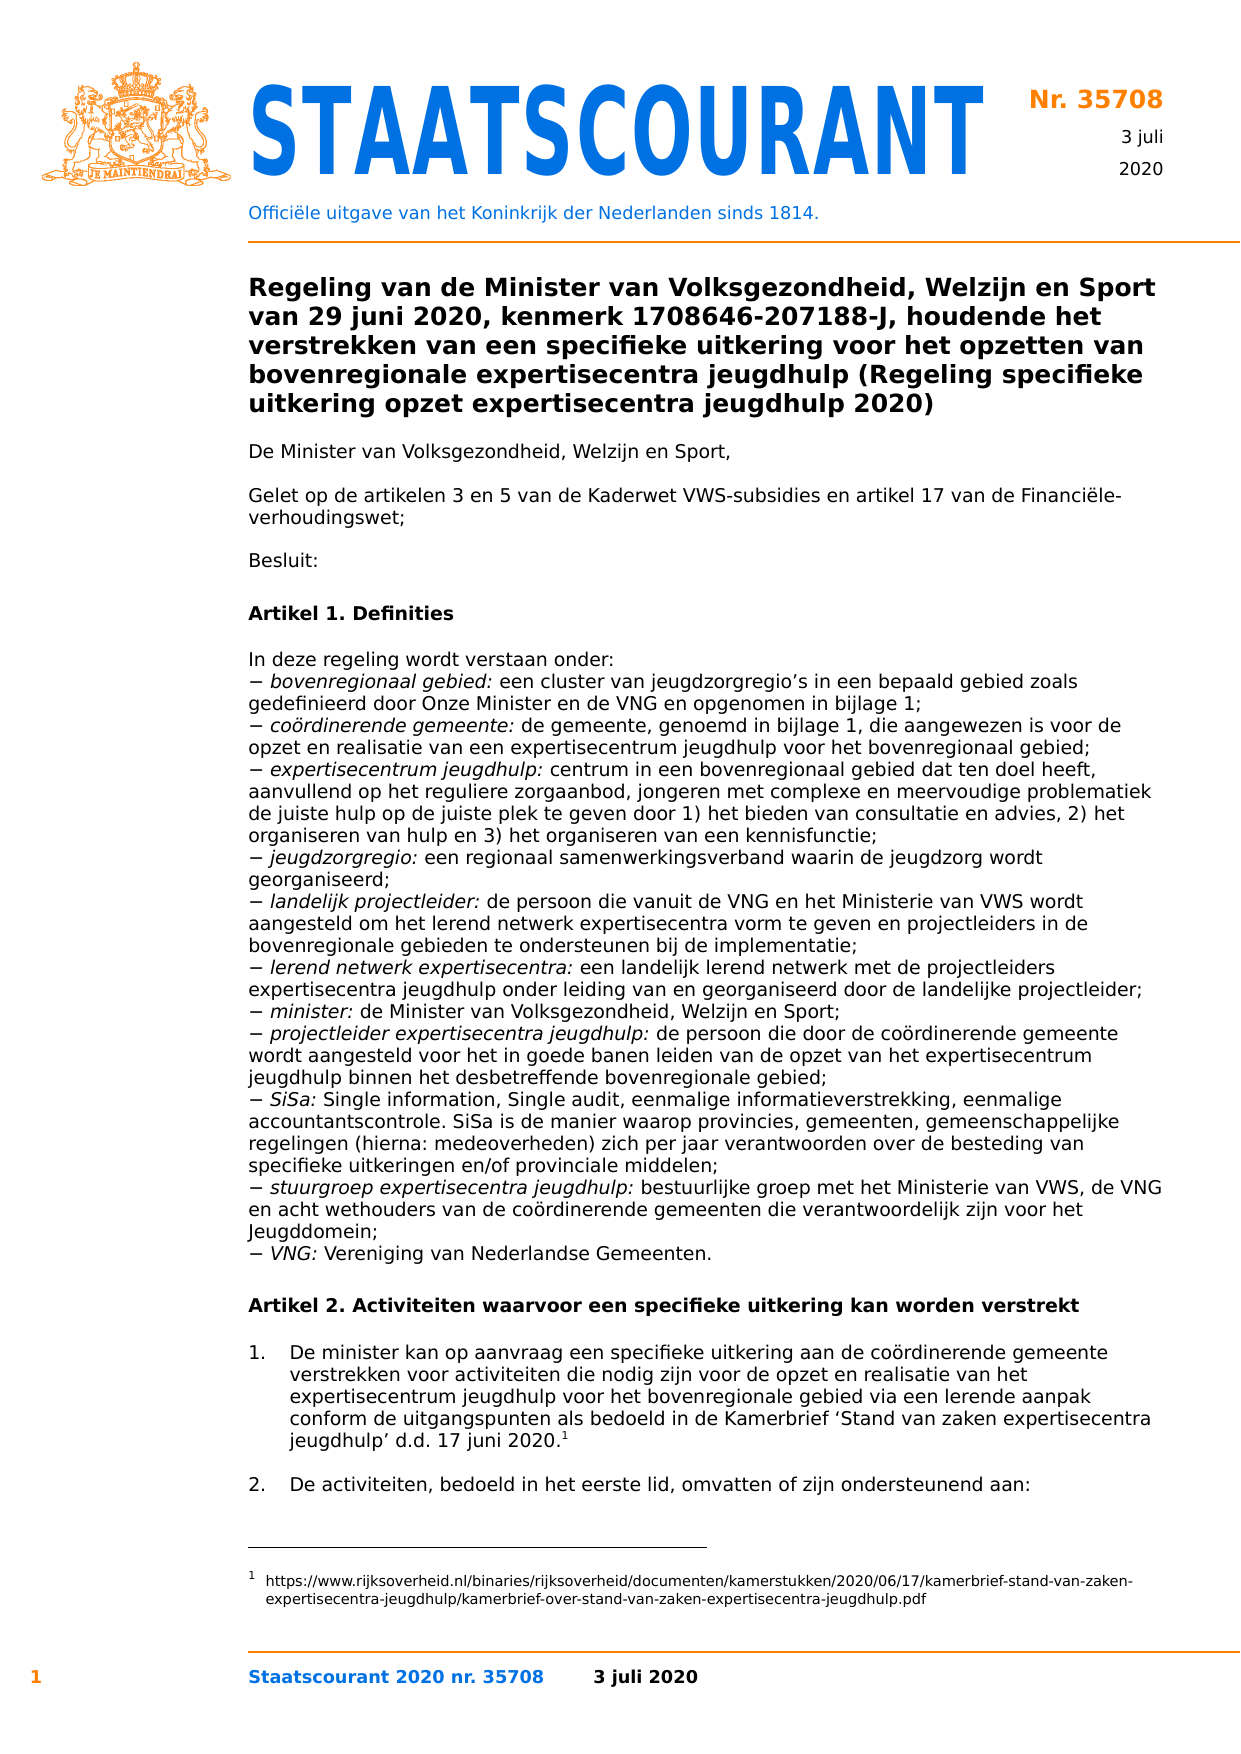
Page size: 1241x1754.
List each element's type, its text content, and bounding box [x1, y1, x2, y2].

text − projectleider expertisecentra jeugdhulp: de persoon die door de coördinerende gemeente wordt aangesteld voor het in goede banen leiden van de opzet van het expertisecentrum jeugdhulp binnen het desbetreffende bovenregionale gebied; [248, 1023, 1163, 1089]
text − bovenregionaal gebied: een cluster van jeugdzorgregio’s in een bepaald gebied zoals gedefinieerd door Onze Minister en de VNG en opgenomen in bijlage 1; [248, 671, 1163, 715]
table_cell Officiële uitgave van het Koninkrijk der Nederlanden sinds 1814. [248, 203, 1240, 241]
subtitle Artikel 1. Definities [248, 602, 1163, 624]
text − expertisecentrum jeugdhulp: centrum in een bovenregionaal gebied dat ten doel heeft, aanvullend op het reguliere zorgaanbod, jongeren met complexe en meervoudige problematiek de juiste hulp op de juiste plek te geven door 1) het bieden van consultatie en advies, 2) het organiseren van hulp en 3) het organiseren van een kennisfunctie; [248, 759, 1163, 847]
subtitle Regeling van de Minister van Volksgezondheid, Welzijn en Sport van 29 juni 2020, kenmerk 1708646-207188-J, houdende het verstrekken van een specifieke uitkering voor het opzetten van bovenregionale expertisecentra jeugdhulp (Regeling specifieke uitkering opzet expertisecentra jeugdhulp 2020) [248, 273, 1163, 419]
text In deze regeling wordt verstaan onder: [248, 649, 1163, 671]
table_header STAATSCOURANT [248, 62, 998, 203]
text − stuurgroep expertisecentra jeugdhulp: bestuurlijke groep met het Ministerie van VWS, de VNG en acht wethouders van de coördinerende gemeenten die verantwoordelijk zijn voor het Jeugddomein; [248, 1177, 1163, 1243]
text De Minister van Volksgezondheid, Welzijn en Sport, [248, 441, 1163, 463]
text − lerend netwerk expertisecentra: een landelijk lerend netwerk met de projectleiders expertisecentra jeugdhulp onder leiding van en georganiseerd door de landelijke projectleider; [248, 957, 1163, 1001]
text − landelijk projectleider: de persoon die vanuit de VNG en het Ministerie van VWS wordt aangesteld om het lerend netwerk expertisecentra vorm te geven en projectleiders in de bovenregionale gebieden te ondersteunen bij de implementatie; [248, 891, 1163, 957]
table_cell 3 juli [998, 121, 1240, 153]
text − jeugdzorgregio: een regionaal samenwerkingsverband waarin de jeugdzorg wordt georganiseerd; [248, 847, 1163, 891]
text Besluit: [248, 550, 1163, 572]
text 1. De minister kan op aanvraag een specifieke uitkering aan de coördinerende gemeente verstrekken voor activiteiten die nodig zijn voor de opzet en realisatie van het expertisecentrum jeugdhulp voor het bovenregionale gebied via een lerende aanpak conform de uitgangspunten als bedoeld in de Kamerbrief ‘Stand van zaken expertisecentra jeugdhulp’ d.d. 17 juni 2020. [248, 1342, 1163, 1452]
text − minister: de Minister van Volksgezondheid, Welzijn en Sport; [248, 1001, 1163, 1023]
text 2. De activiteiten, bedoeld in het eerste lid, omvatten of zijn ondersteunend aan: [248, 1473, 1163, 1496]
table_cell 2020 [998, 153, 1240, 203]
table_header Nr. 35708 [998, 62, 1240, 121]
text − coördinerende gemeente: de gemeente, genoemd in bijlage 1, die aangewezen is voor de opzet en realisatie van een expertisecentrum jeugdhulp voor het bovenregionaal gebied; [248, 715, 1163, 759]
text − VNG: Vereniging van Nederlandse Gemeenten. [248, 1243, 1163, 1265]
subtitle Artikel 2. Activiteiten waarvoor een specifieke uitkering kan worden verstrekt [248, 1295, 1163, 1317]
picture [41, 62, 231, 186]
text − SiSa: Single information, Single audit, eenmalige informatieverstrekking, eenmalige accountantscontrole. SiSa is de manier waarop provincies, gemeenten, gemeenschappelijke regelingen (hierna: medeoverheden) zich per jaar verantwoorden over de besteding van specifieke uitkeringen en/of provinciale middelen; [248, 1089, 1163, 1177]
table_header [25, 62, 248, 241]
text https://www.rijksoverheid.nl/binaries/rijksoverheid/documenten/kamerstukken/2020/06/17/kamerbrief-stand-van-zaken-expertisecentra-jeugdhulp/kamerbrief-over-stand-van-zaken-expertisecentra-jeugdhulp.pdf [248, 1569, 1163, 1608]
text Gelet op de artikelen 3 en 5 van de Kaderwet VWS-subsidies en artikel 17 van de Financiële-verhoudingswet; [248, 484, 1163, 528]
